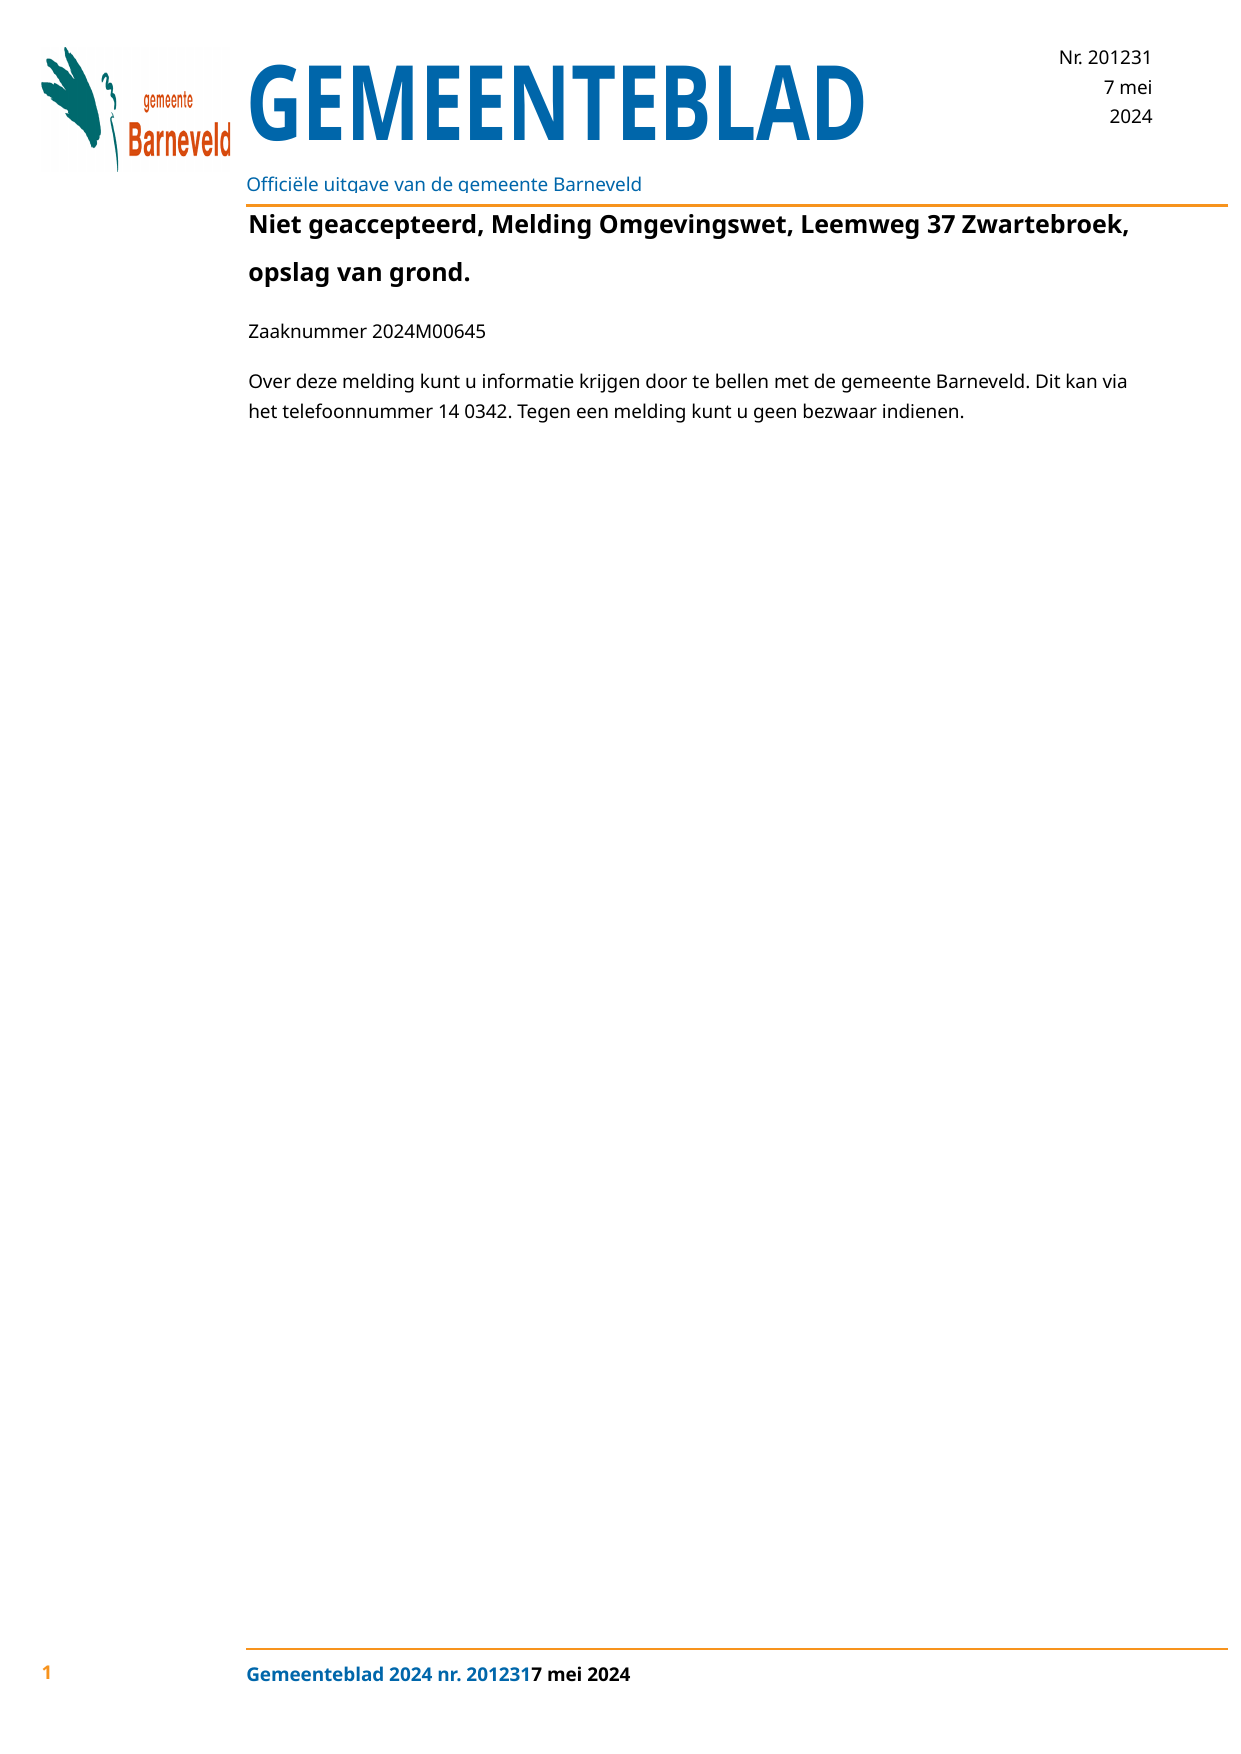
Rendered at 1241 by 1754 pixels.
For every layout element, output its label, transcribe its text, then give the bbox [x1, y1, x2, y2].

text Niet geaccepteerd, Melding Omgevingswet, Leemweg 37 Zwartebroek, opslag van grond. [248, 207, 1152, 288]
text Over deze melding kunt u informatie krijgen door te bellen met de gemeente Barneveld. Dit kan via het telefoonnummer 14 0342. Tegen een melding kunt u geen bezwaar indienen. [248, 368, 1152, 424]
picture [41, 47, 231, 172]
text Zaaknummer 2024M00645 [248, 318, 1152, 344]
